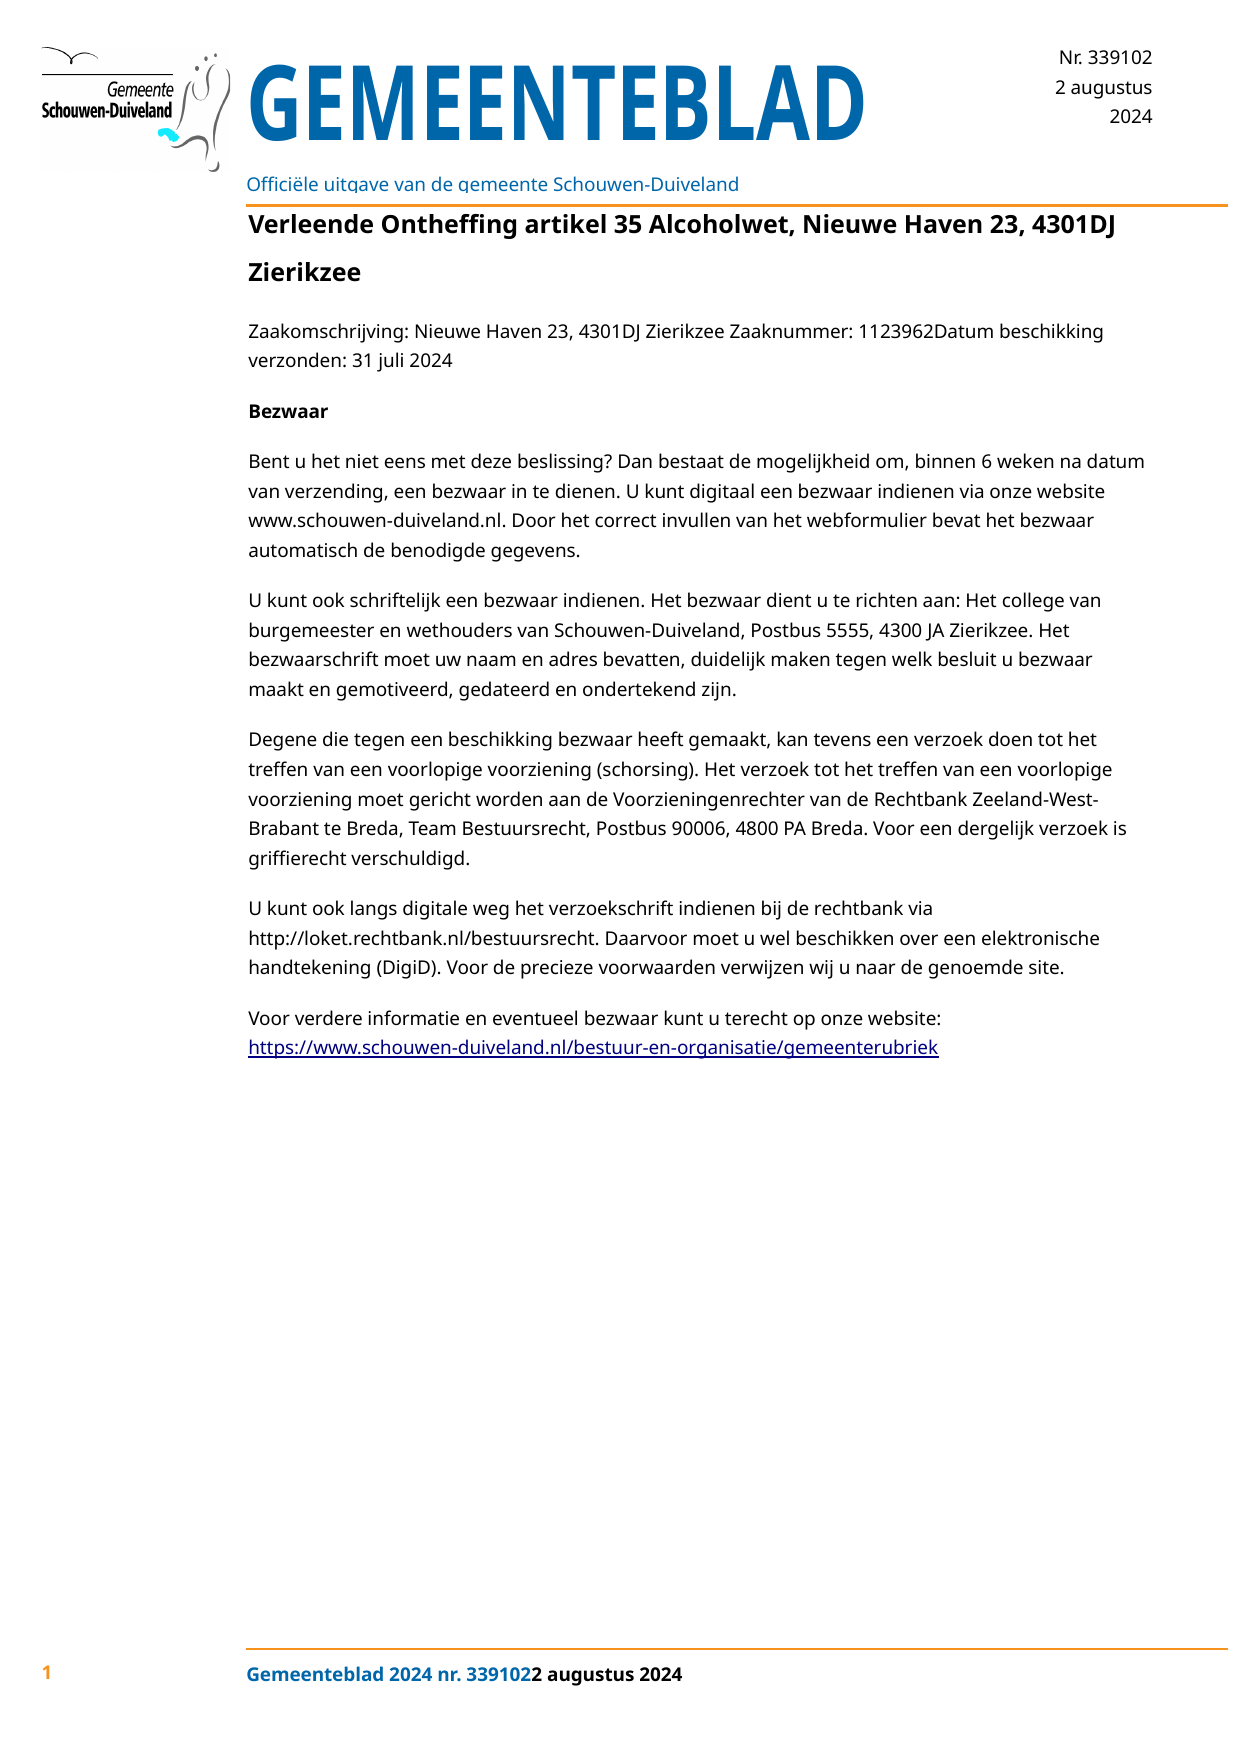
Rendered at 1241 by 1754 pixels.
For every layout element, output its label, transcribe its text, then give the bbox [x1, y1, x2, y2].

text Voor verdere informatie en eventueel bezwaar kunt u terecht op onze website: https://www.schouwen-duiveland.nl/bestuur-en-organisatie/gemeenterubriek [248, 1005, 1152, 1060]
text Zaakomschrijving: Nieuwe Haven 23, 4301DJ Zierikzee Zaaknummer: 1123962Datum beschikking verzonden: 31 juli 2024 [248, 318, 1152, 373]
text Bent u het niet eens met deze beslissing? Dan bestaat de mogelijkheid om, binnen 6 weken na datum van verzending, een bezwaar in te dienen. U kunt digitaal een bezwaar indienen via onze website www.schouwen-duiveland.nl. Door het correct invullen van het webformulier bevat het bezwaar automatisch de benodigde gegevens. [248, 448, 1152, 563]
text Bezwaar [248, 398, 1152, 424]
picture [41, 47, 231, 172]
text Verleende Ontheffing artikel 35 Alcoholwet, Nieuwe Haven 23, 4301DJ Zierikzee [248, 207, 1152, 288]
text U kunt ook schriftelijk een bezwaar indienen. Het bezwaar dient u te richten aan: Het college van burgemeester en wethouders van Schouwen-Duiveland, Postbus 5555, 4300 JA Zierikzee. Het bezwaarschrift moet uw naam en adres bevatten, duidelijk maken tegen welk besluit u bezwaar maakt en gemotiveerd, gedateerd en ondertekend zijn. [248, 587, 1152, 702]
text Degene die tegen een beschikking bezwaar heeft gemaakt, kan tevens een verzoek doen tot het treffen van een voorlopige voorziening (schorsing). Het verzoek tot het treffen van een voorlopige voorziening moet gericht worden aan de Voorzieningenrechter van de Rechtbank Zeeland-West-Brabant te Breda, Team Bestuursrecht, Postbus 90006, 4800 PA Breda. Voor een dergelijk verzoek is griffierecht verschuldigd. [248, 727, 1152, 871]
text U kunt ook langs digitale weg het verzoekschrift indienen bij de rechtbank via http://loket.rechtbank.nl/bestuursrecht. Daarvoor moet u wel beschikken over een elektronische handtekening (DigiD). Voor de precieze voorwaarden verwijzen wij u naar de genoemde site. [248, 895, 1152, 980]
